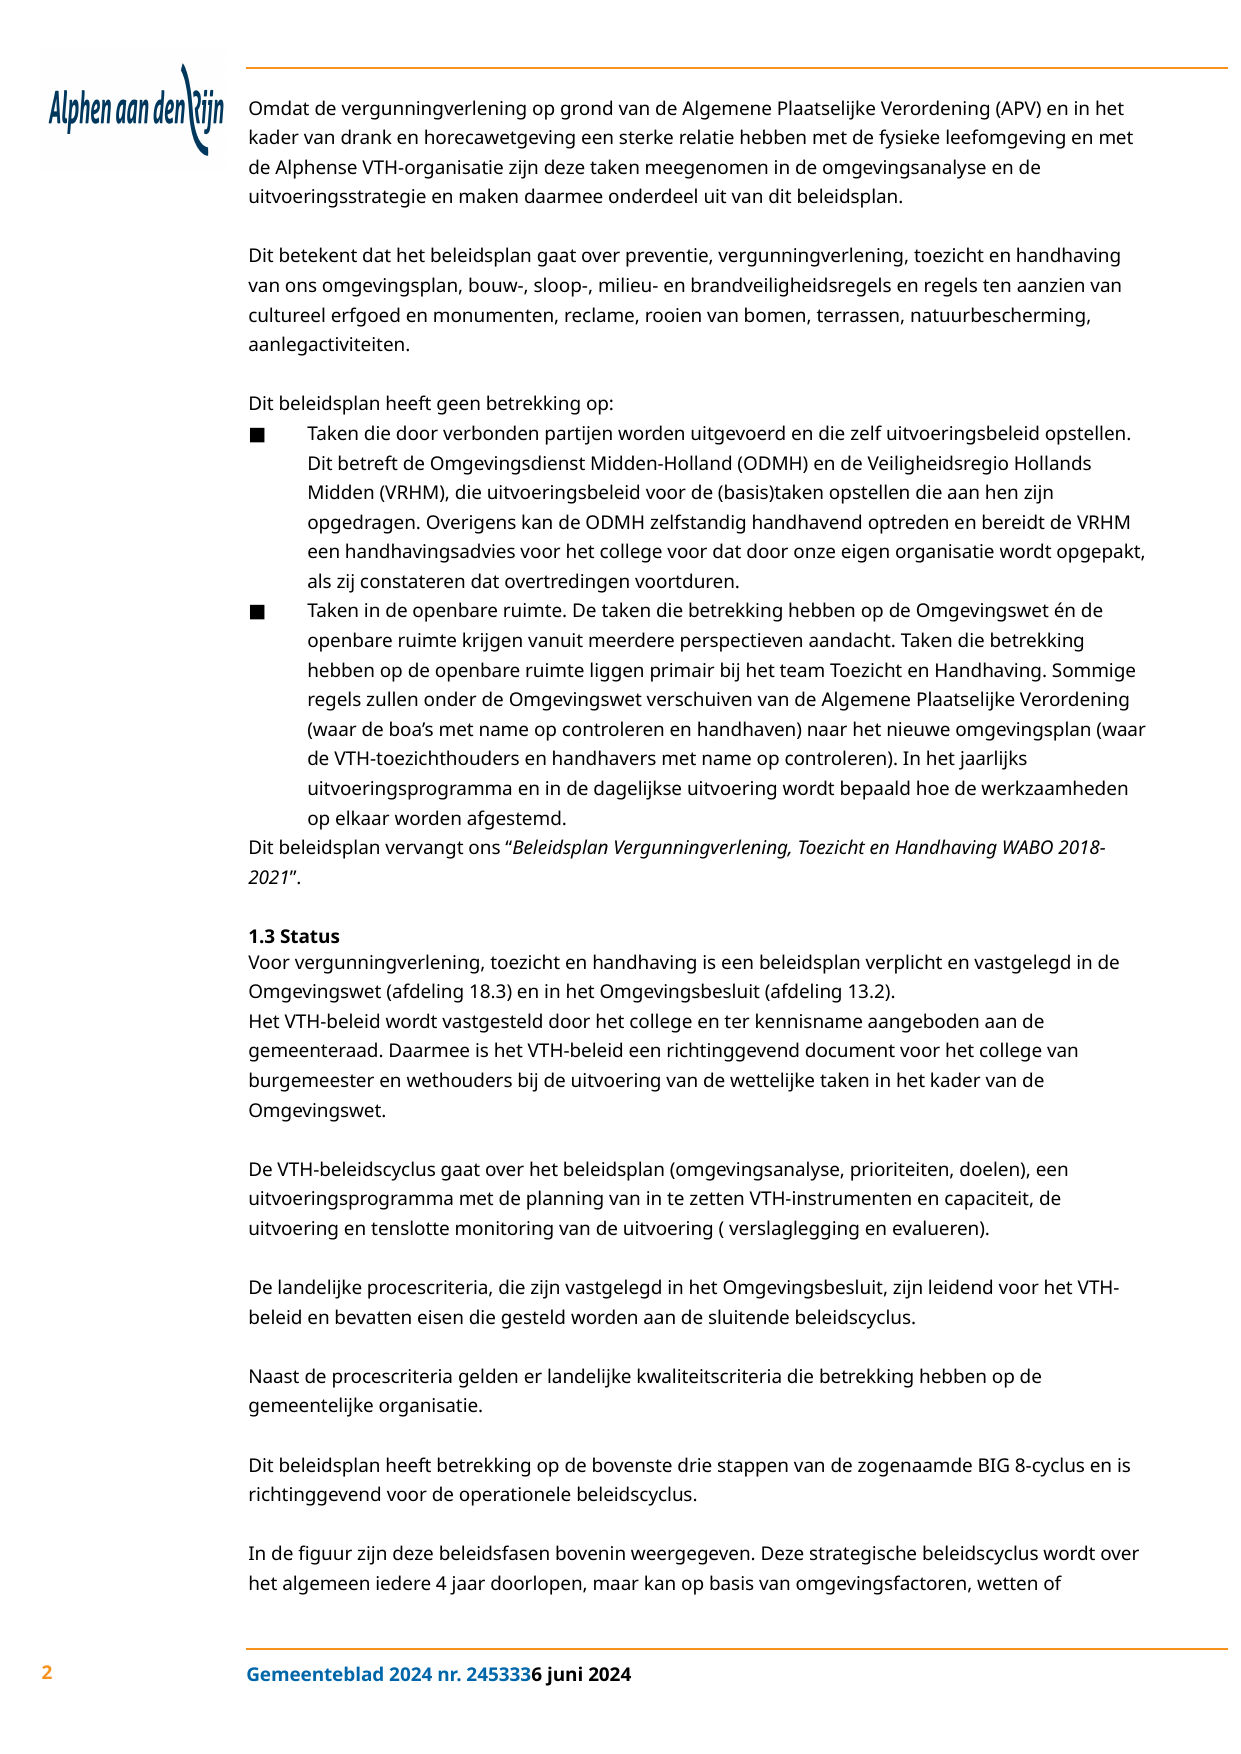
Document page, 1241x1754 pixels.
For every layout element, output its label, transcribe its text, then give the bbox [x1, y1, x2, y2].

text Dit beleidsplan heeft betrekking op de bovenste drie stappen van de zogenaamde BIG 8-cyclus en is richtinggevend voor de operationele beleidscyclus. [248, 1452, 1152, 1507]
list Taken die door verbonden partijen worden uitgevoerd en die zelf uitvoeringsbeleid opstellen. Dit betreft de Omgevingsdienst Midden-Holland (ODMH) en de Veiligheidsregio Hollands Midden (VRHM), die uitvoeringsbeleid voor de (basis)taken opstellen die aan hen zijn opgedragen. Overigens kan de ODMH zelfstandig handhavend optreden en bereidt de VRHM een handhavingsadvies voor het college voor dat door onze eigen organisatie wordt opgepakt, als zij constateren dat overtredingen voortduren. [248, 420, 1152, 594]
text 1.3 Status [248, 923, 1152, 949]
text Dit beleidsplan vervangt ons “Beleidsplan Vergunningverlening, Toezicht en Handhaving WABO 2018-2021”. [248, 834, 1152, 890]
text De VTH-beleidscyclus gaat over het beleidsplan (omgevingsanalyse, prioriteiten, doelen), een uitvoeringsprogramma met de planning van in te zetten VTH-instrumenten en capaciteit, de uitvoering en tenslotte monitoring van de uitvoering ( verslaglegging en evalueren). [248, 1156, 1152, 1241]
text Omdat de vergunningverlening op grond van de Algemene Plaatselijke Verordening (APV) en in het kader van drank en horecawetgeving een sterke relatie hebben met de fysieke leefomgeving en met de Alphense VTH-organisatie zijn deze taken meegenomen in de omgevingsanalyse en de uitvoeringsstrategie en maken daarmee onderdeel uit van dit beleidsplan. [248, 95, 1152, 209]
text Dit beleidsplan heeft geen betrekking op: [248, 391, 1152, 416]
list Taken in de openbare ruimte. De taken die betrekking hebben op de Omgevingswet én de openbare ruimte krijgen vanuit meerdere perspectieven aandacht. Taken die betrekking hebben op de openbare ruimte liggen primair bij het team Toezicht en Handhaving. Sommige regels zullen onder de Omgevingswet verschuiven van de Algemene Plaatselijke Verordening (waar de boa’s met name op controleren en handhaven) naar het nieuwe omgevingsplan (waar de VTH-toezichthouders en handhavers met name op controleren). In het jaarlijks uitvoeringsprogramma en in de dagelijkse uitvoering wordt bepaald hoe de werkzaamheden op elkaar worden afgestemd. [248, 598, 1152, 831]
picture [41, 47, 231, 172]
text In de figuur zijn deze beleidsfasen bovenin weergegeven. Deze strategische beleidscyclus wordt over het algemeen iedere 4 jaar doorlopen, maar kan op basis van omgevingsfactoren, wetten of [248, 1541, 1152, 1596]
text Naast de procescriteria gelden er landelijke kwaliteitscriteria die betrekking hebben op de gemeentelijke organisatie. [248, 1363, 1152, 1418]
text De landelijke procescriteria, die zijn vastgelegd in het Omgevingsbesluit, zijn leidend voor het VTH-beleid en bevatten eisen die gesteld worden aan de sluitende beleidscyclus. [248, 1274, 1152, 1329]
text Dit betekent dat het beleidsplan gaat over preventie, vergunningverlening, toezicht en handhaving van ons omgevingsplan, bouw-, sloop-, milieu- en brandveiligheidsregels en regels ten aanzien van cultureel erfgoed en monumenten, reclame, rooien van bomen, terrassen, natuurbescherming, aanlegactiviteiten. [248, 243, 1152, 357]
text Het VTH-beleid wordt vastgesteld door het college en ter kennisname aangeboden aan de gemeenteraad. Daarmee is het VTH-beleid een richtinggevend document voor het college van burgemeester en wethouders bij de uitvoering van de wettelijke taken in het kader van de Omgevingswet. [248, 1008, 1152, 1122]
text Voor vergunningverlening, toezicht en handhaving is een beleidsplan verplicht en vastgelegd in de Omgevingswet (afdeling 18.3) en in het Omgevingsbesluit (afdeling 13.2). [248, 949, 1152, 1004]
